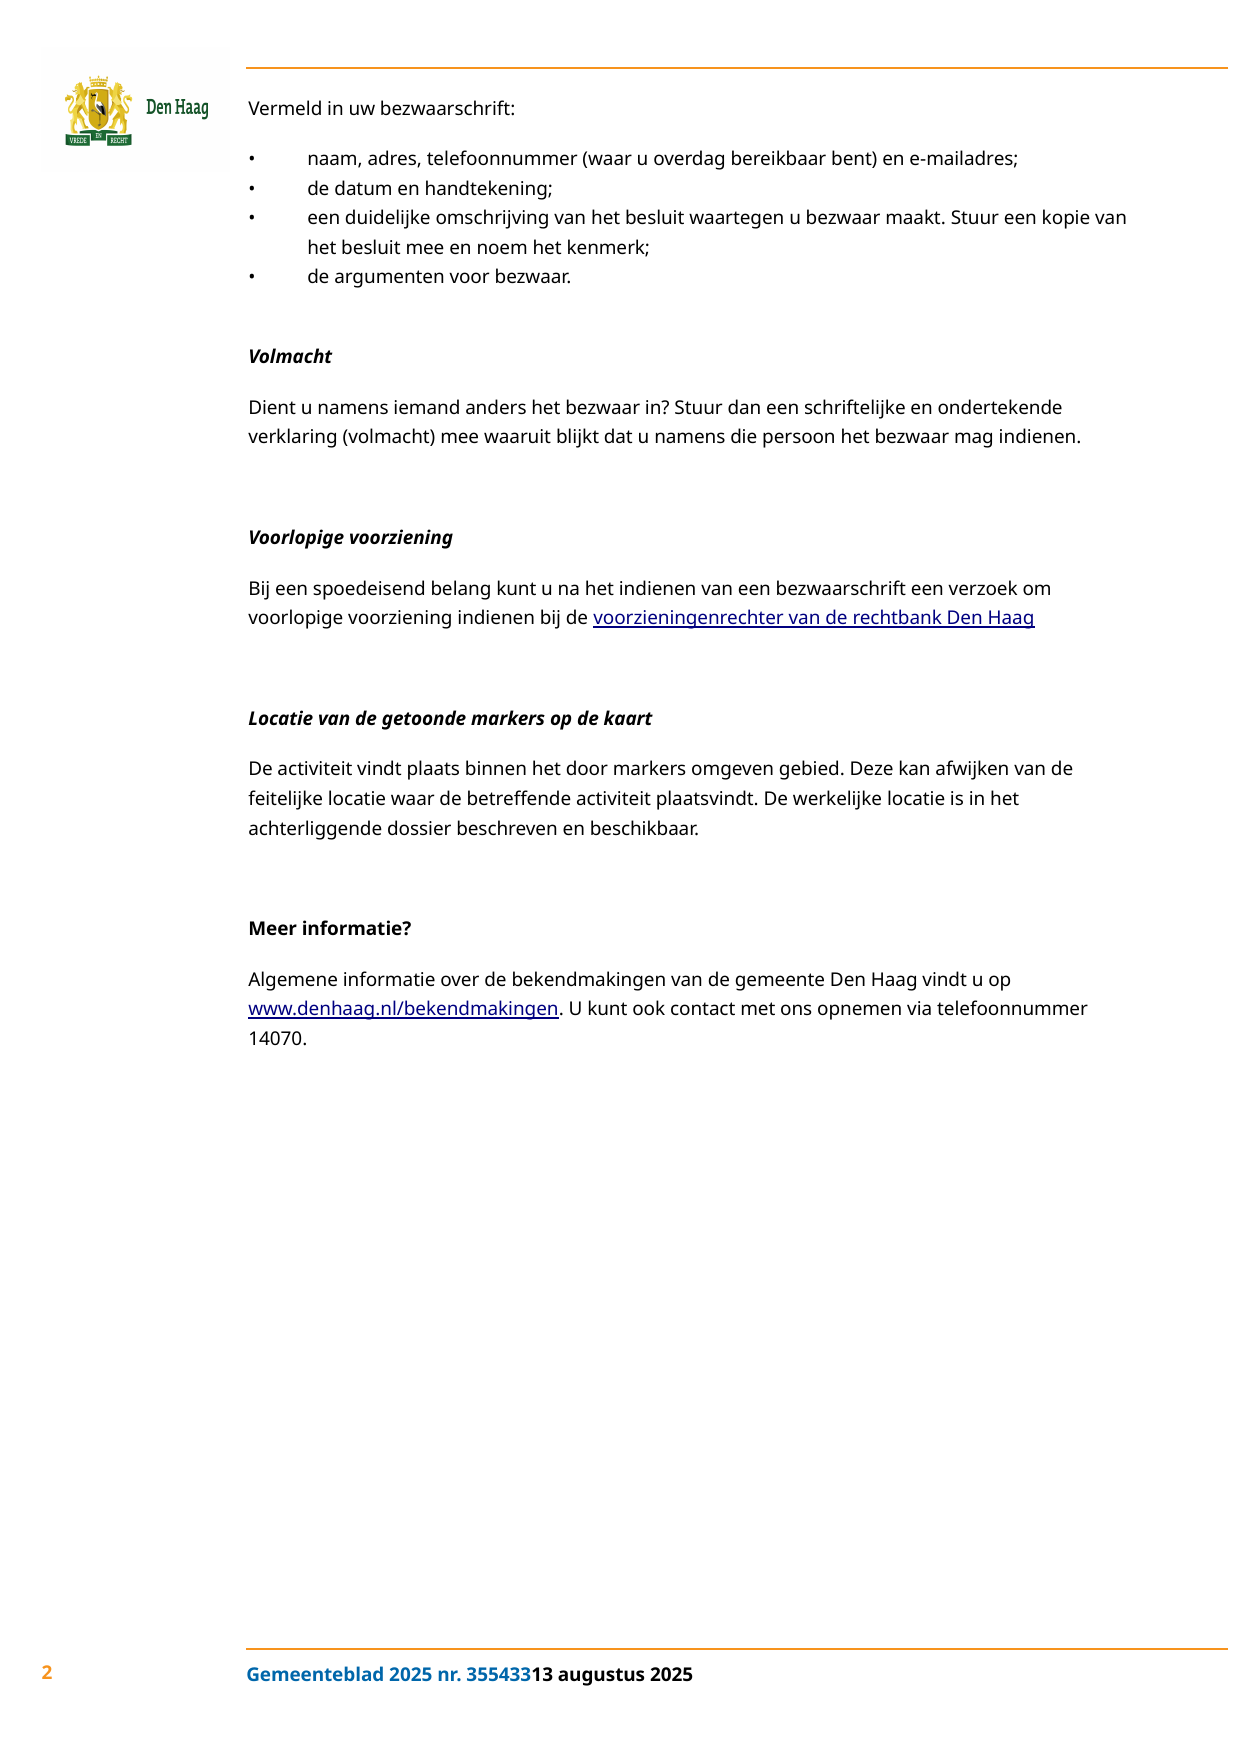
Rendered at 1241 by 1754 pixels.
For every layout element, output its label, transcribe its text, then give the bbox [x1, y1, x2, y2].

text Voorlopige voorziening [248, 524, 1152, 550]
text Locatie van de getoonde markers op de kaart [248, 705, 1152, 731]
list naam, adres, telefoonnummer (waar u overdag bereikbaar bent) en e-mailadres; [248, 145, 1152, 171]
list de datum en handtekening; [248, 175, 1152, 201]
text Dient u namens iemand anders het bezwaar in? Stuur dan een schriftelijke en ondertekende verklaring (volmacht) mee waaruit blijkt dat u namens die persoon het bezwaar mag indienen. [248, 394, 1152, 449]
text De activiteit vindt plaats binnen het door markers omgeven gebied. Deze kan afwijken van de feitelijke locatie waar de betreffende activiteit plaatsvindt. De werkelijke locatie is in het achterliggende dossier beschreven en beschikbaar. [248, 756, 1152, 841]
text Algemene informatie over de bekendmakingen van de gemeente Den Haag vindt u op www.denhaag.nl/bekendmakingen. U kunt ook contact met ons opnemen via telefoonnummer 14070. [248, 966, 1152, 1051]
list een duidelijke omschrijving van het besluit waartegen u bezwaar maakt. Stuur een kopie van het besluit mee en noem het kenmerk; [248, 204, 1152, 260]
list de argumenten voor bezwaar. [248, 263, 1152, 289]
text Volmacht [248, 343, 1152, 369]
text Vermeld in uw bezwaarschrift: [248, 95, 1152, 121]
text Bij een spoedeisend belang kunt u na het indienen van een bezwaarschrift een verzoek om voorlopige voorziening indienen bij de voorzieningenrechter van de rechtbank Den Haag [248, 575, 1152, 630]
text Meer informatie? [248, 916, 1152, 941]
picture [41, 47, 231, 172]
